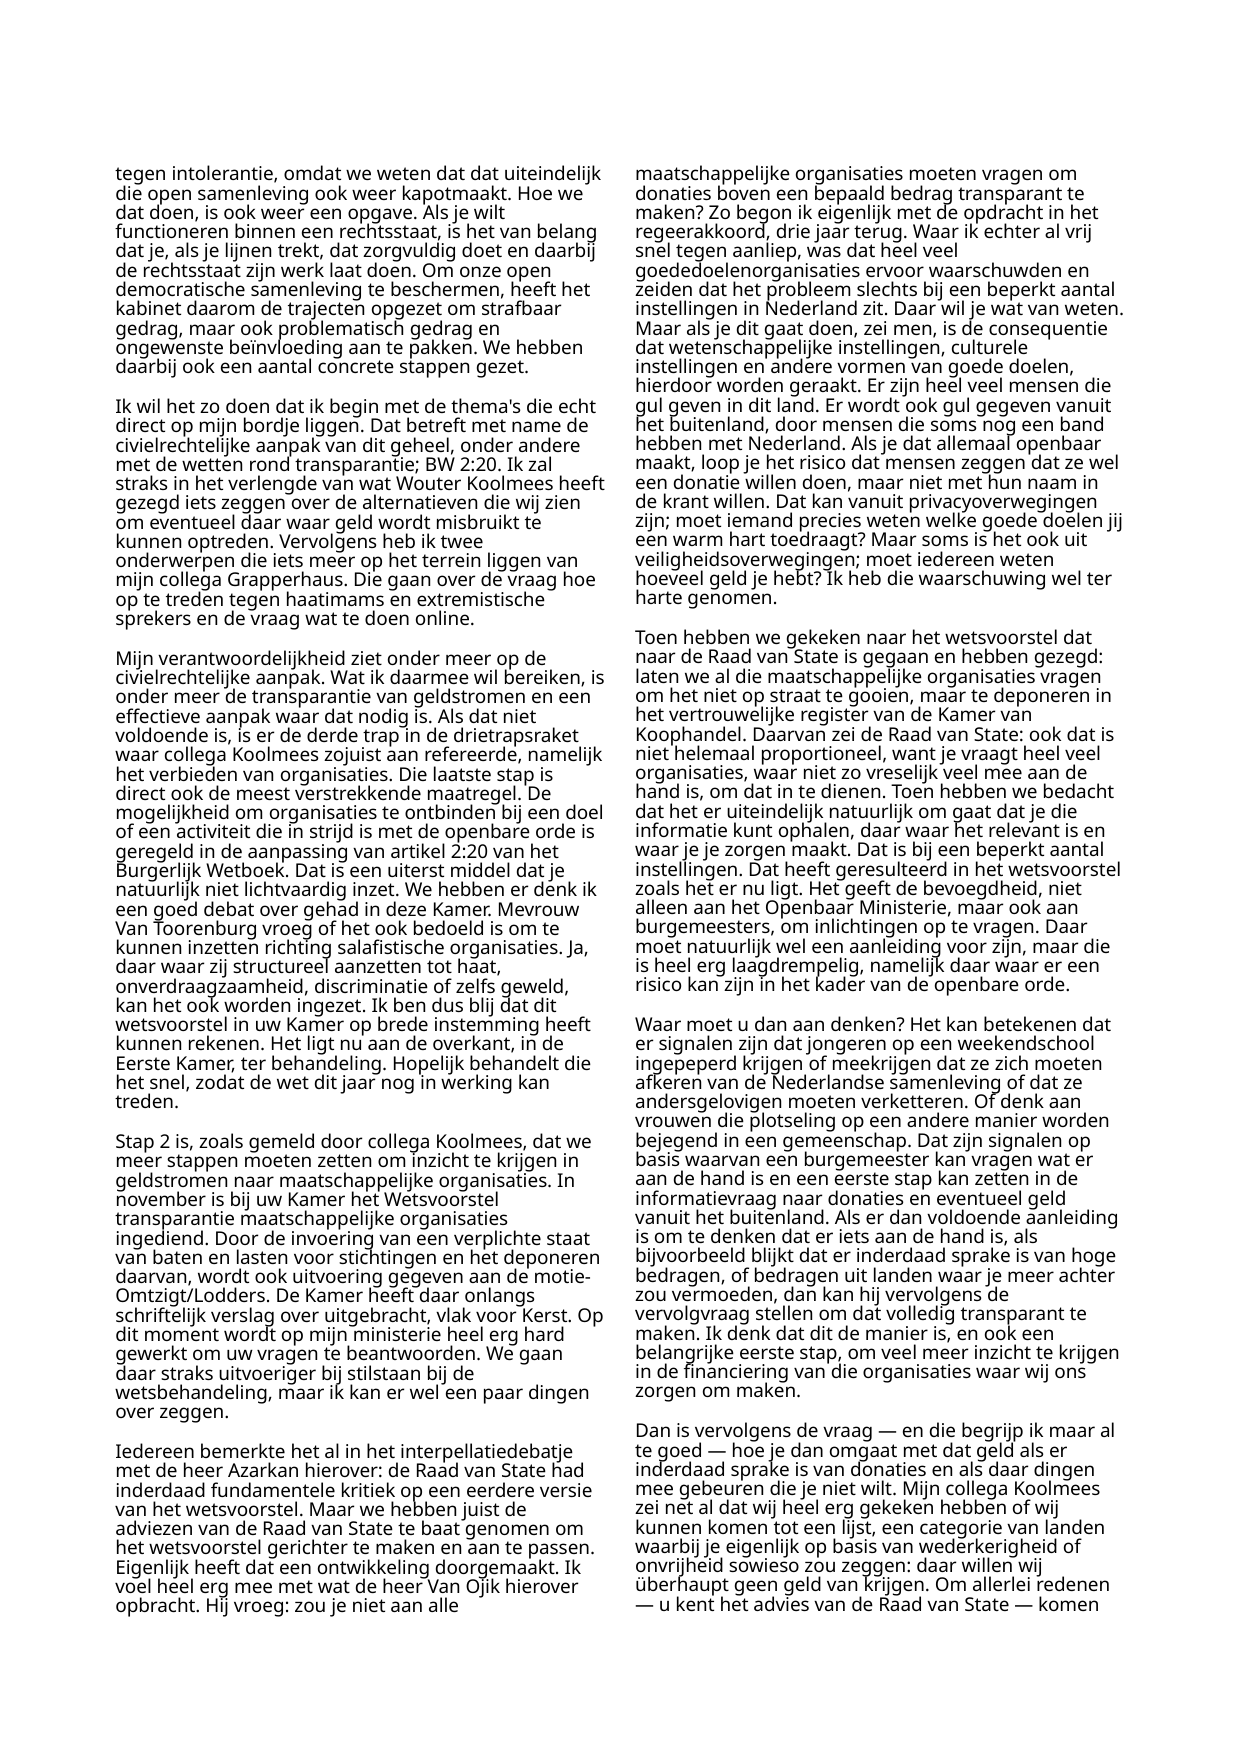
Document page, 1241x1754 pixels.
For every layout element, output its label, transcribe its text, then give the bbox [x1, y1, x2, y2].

text Stap 2 is, zoals gemeld door collega Koolmees, dat we meer stappen moeten zetten om inzicht te krijgen in geldstromen naar maatschappelijke organisaties. In november is bij uw Kamer het Wetsvoorstel transparantie maatschappelijke organisaties ingediend. Door de invoering van een verplichte staat van baten en lasten voor stichtingen en het deponeren daarvan, wordt ook uitvoering gegeven aan de motie-Omtzigt/Lodders. De Kamer heeft daar onlangs schriftelijk verslag over uitgebracht, vlak voor Kerst. Op dit moment wordt op mijn ministerie heel erg hard gewerkt om uw vragen te beantwoorden. We gaan daar straks uitvoeriger bij stilstaan bij de wetsbehandeling, maar ik kan er wel een paar dingen over zeggen. [115, 1133, 605, 1422]
text Waar moet u dan aan denken? Het kan betekenen dat er signalen zijn dat jongeren op een weekendschool ingepeperd krijgen of meekrijgen dat ze zich moeten afkeren van de Nederlandse samenleving of dat ze andersgelovigen moeten verketteren. Of denk aan vrouwen die plotseling op een andere manier worden bejegend in een gemeenschap. Dat zijn signalen op basis waarvan een burgemeester kan vragen wat er aan de hand is en een eerste stap kan zetten in de informatievraag naar donaties en eventueel geld vanuit het buitenland. Als er dan voldoende aanleiding is om te denken dat er iets aan de hand is, als bijvoorbeeld blijkt dat er inderdaad sprake is van hoge bedragen, of bedragen uit landen waar je meer achter zou vermoeden, dan kan hij vervolgens de vervolgvraag stellen om dat volledig transparant te maken. Ik denk dat dit de manier is, en ook een belangrijke eerste stap, om veel meer inzicht te krijgen in de financiering van die organisaties waar wij ons zorgen om maken. [635, 1016, 1125, 1402]
text Mijn verantwoordelijkheid ziet onder meer op de civielrechtelijke aanpak. Wat ik daarmee wil bereiken, is onder meer de transparantie van geldstromen en een effectieve aanpak waar dat nodig is. Als dat niet voldoende is, is er de derde trap in de drietrapsraket waar collega Koolmees zojuist aan refereerde, namelijk het verbieden van organisaties. Die laatste stap is direct ook de meest verstrekkende maatregel. De mogelijkheid om organisaties te ontbinden bij een doel of een activiteit die in strijd is met de openbare orde is geregeld in de aanpassing van artikel 2:20 van het Burgerlijk Wetboek. Dat is een uiterst middel dat je natuurlijk niet lichtvaardig inzet. We hebben er denk ik een goed debat over gehad in deze Kamer. Mevrouw Van Toorenburg vroeg of het ook bedoeld is om te kunnen inzetten richting salafistische organisaties. Ja, daar waar zij structureel aanzetten tot haat, onverdraagzaamheid, discriminatie of zelfs geweld, kan het ook worden ingezet. Ik ben dus blij dat dit wetsvoorstel in uw Kamer op brede instemming heeft kunnen rekenen. Het ligt nu aan de overkant, in de Eerste Kamer, ter behandeling. Hopelijk behandelt die het snel, zodat de wet dit jaar nog in werking kan treden. [115, 650, 605, 1112]
text Ik wil het zo doen dat ik begin met de thema's die echt direct op mijn bordje liggen. Dat betreft met name de civielrechtelijke aanpak van dit geheel, onder andere met de wetten rond transparantie; BW 2:20. Ik zal straks in het verlengde van wat Wouter Koolmees heeft gezegd iets zeggen over de alternatieven die wij zien om eventueel daar waar geld wordt misbruikt te kunnen optreden. Vervolgens heb ik twee onderwerpen die iets meer op het terrein liggen van mijn collega Grapperhaus. Die gaan over de vraag hoe op te treden tegen haatimams en extremistische sprekers en de vraag wat te doen online. [115, 398, 605, 629]
text maatschappelijke organisaties moeten vragen om donaties boven een bepaald bedrag transparant te maken? Zo begon ik eigenlijk met de opdracht in het regeerakkoord, drie jaar terug. Waar ik echter al vrij snel tegen aanliep, was dat heel veel goededoelenorganisaties ervoor waarschuwden en zeiden dat het probleem slechts bij een beperkt aantal instellingen in Nederland zit. Daar wil je wat van weten. Maar als je dit gaat doen, zei men, is de consequentie dat wetenschappelijke instellingen, culturele instellingen en andere vormen van goede doelen, hierdoor worden geraakt. Er zijn heel veel mensen die gul geven in dit land. Er wordt ook gul gegeven vanuit het buitenland, door mensen die soms nog een band hebben met Nederland. Als je dat allemaal openbaar maakt, loop je het risico dat mensen zeggen dat ze wel een donatie willen doen, maar niet met hun naam in de krant willen. Dat kan vanuit privacyoverwegingen zijn; moet iemand precies weten welke goede doelen jij een warm hart toedraagt? Maar soms is het ook uit veiligheidsoverwegingen; moet iedereen weten hoeveel geld je hebt? Ik heb die waarschuwing wel ter harte genomen. [635, 165, 1125, 608]
text Dan is vervolgens de vraag — en die begrijp ik maar al te goed — hoe je dan omgaat met dat geld als er inderdaad sprake is van donaties en als daar dingen mee gebeuren die je niet wilt. Mijn collega Koolmees zei net al dat wij heel erg gekeken hebben of wij kunnen komen tot een lijst, een categorie van landen waarbij je eigenlijk op basis van wederkerigheid of onvrijheid sowieso zou zeggen: daar willen wij überhaupt geen geld van krijgen. Om allerlei redenen — u kent het advies van de Raad van State — komen [635, 1422, 1125, 1615]
text Iedereen bemerkte het al in het interpellatiedebatje met de heer Azarkan hierover: de Raad van State had inderdaad fundamentele kritiek op een eerdere versie van het wetsvoorstel. Maar we hebben juist de adviezen van de Raad van State te baat genomen om het wetsvoorstel gerichter te maken en aan te passen. Eigenlijk heeft dat een ontwikkeling doorgemaakt. Ik voel heel erg mee met wat de heer Van Ojik hierover opbracht. Hij vroeg: zou je niet aan alle [115, 1443, 605, 1616]
text tegen intolerantie, omdat we weten dat dat uiteindelijk die open samenleving ook weer kapotmaakt. Hoe we dat doen, is ook weer een opgave. Als je wilt functioneren binnen een rechtsstaat, is het van belang dat je, als je lijnen trekt, dat zorgvuldig doet en daarbij de rechtsstaat zijn werk laat doen. Om onze open democratische samenleving te beschermen, heeft het kabinet daarom de trajecten opgezet om strafbaar gedrag, maar ook problematisch gedrag en ongewenste beïnvloeding aan te pakken. We hebben daarbij ook een aantal concrete stappen gezet. [115, 165, 605, 377]
text Toen hebben we gekeken naar het wetsvoorstel dat naar de Raad van State is gegaan en hebben gezegd: laten we al die maatschappelijke organisaties vragen om het niet op straat te gooien, maar te deponeren in het vertrouwelijke register van de Kamer van Koophandel. Daarvan zei de Raad van State: ook dat is niet helemaal proportioneel, want je vraagt heel veel organisaties, waar niet zo vreselijk veel mee aan de hand is, om dat in te dienen. Toen hebben we bedacht dat het er uiteindelijk natuurlijk om gaat dat je die informatie kunt ophalen, daar waar het relevant is en waar je je zorgen maakt. Dat is bij een beperkt aantal instellingen. Dat heeft geresulteerd in het wetsvoorstel zoals het er nu ligt. Het geeft de bevoegdheid, niet alleen aan het Openbaar Ministerie, maar ook aan burgemeesters, om inlichtingen op te vragen. Daar moet natuurlijk wel een aanleiding voor zijn, maar die is heel erg laagdrempelig, namelijk daar waar er een risico kan zijn in het kader van de openbare orde. [635, 629, 1125, 995]
